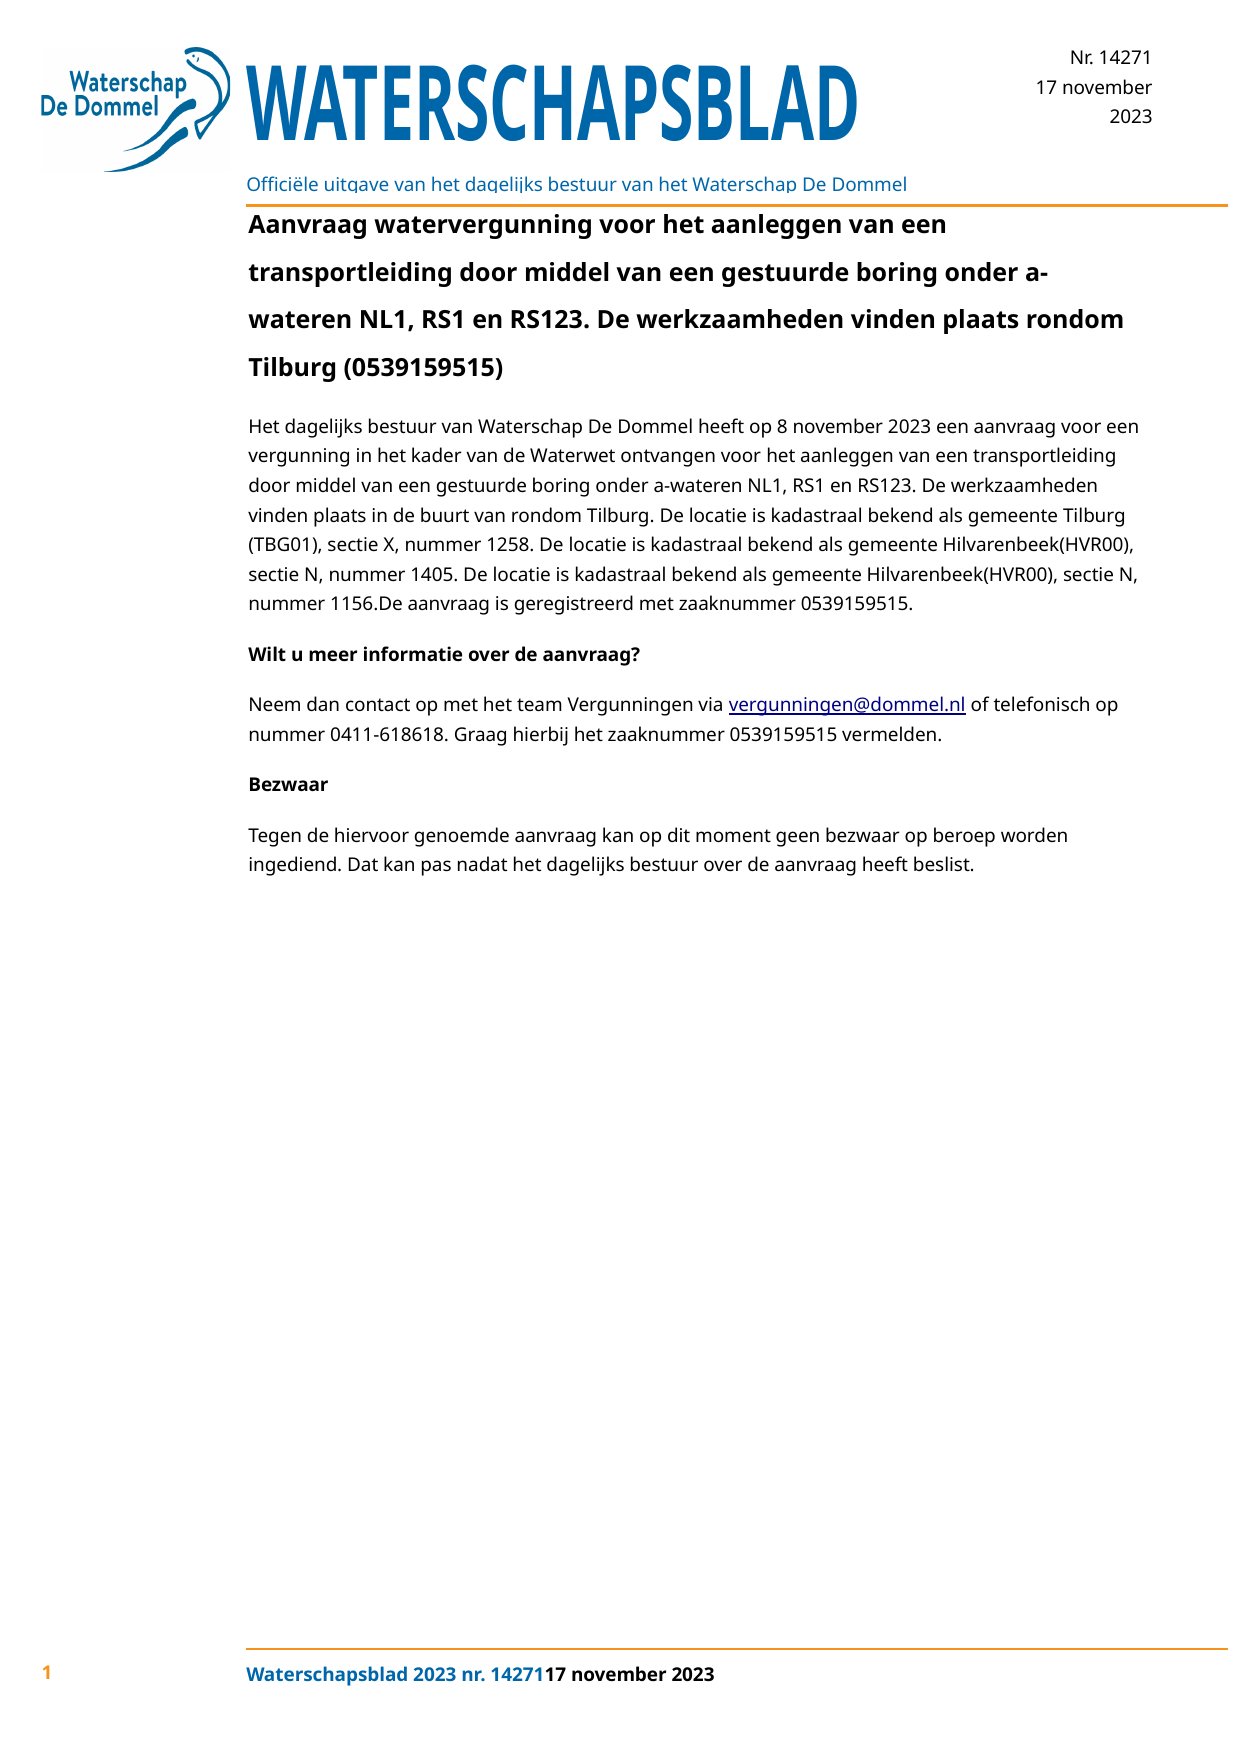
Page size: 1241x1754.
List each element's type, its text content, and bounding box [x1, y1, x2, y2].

text Aanvraag watervergunning voor het aanleggen van een transportleiding door middel van een gestuurde boring onder a-wateren NL1, RS1 en RS123. De werkzaamheden vinden plaats rondom Tilburg (0539159515) [248, 207, 1152, 384]
text Tegen de hiervoor genoemde aanvraag kan op dit moment geen bezwaar op beroep worden ingediend. Dat kan pas nadat het dagelijks bestuur over de aanvraag heeft beslist. [248, 822, 1152, 877]
picture [45, 99, 51, 111]
picture [204, 47, 231, 76]
text Neem dan contact op met het team Vergunningen via vergunningen@dommel.nl of telefonisch op nummer 0411-618618. Graag hierbij het zaaknummer 0539159515 vermelden. [248, 691, 1152, 747]
picture [41, 47, 231, 172]
text Bezwaar [248, 771, 1152, 797]
picture [198, 118, 210, 131]
text Wilt u meer informatie over de aanvraag? [248, 641, 1152, 667]
text Het dagelijks bestuur van Waterschap De Dommel heeft op 8 november 2023 een aanvraag voor een vergunning in het kader van de Waterwet ontvangen voor het aanleggen van een transportleiding door middel van een gestuurde boring onder a-wateren NL1, RS1 en RS123. De werkzaamheden vinden plaats in de buurt van rondom Tilburg. De locatie is kadastraal bekend als gemeente Tilburg (TBG01), sectie X, nummer 1258. De locatie is kadastraal bekend als gemeente Hilvarenbeek(HVR00), sectie N, nummer 1405. De locatie is kadastraal bekend als gemeente Hilvarenbeek(HVR00), sectie N, nummer 1156.De aanvraag is geregistreerd met zaaknummer 0539159515. [248, 413, 1152, 616]
